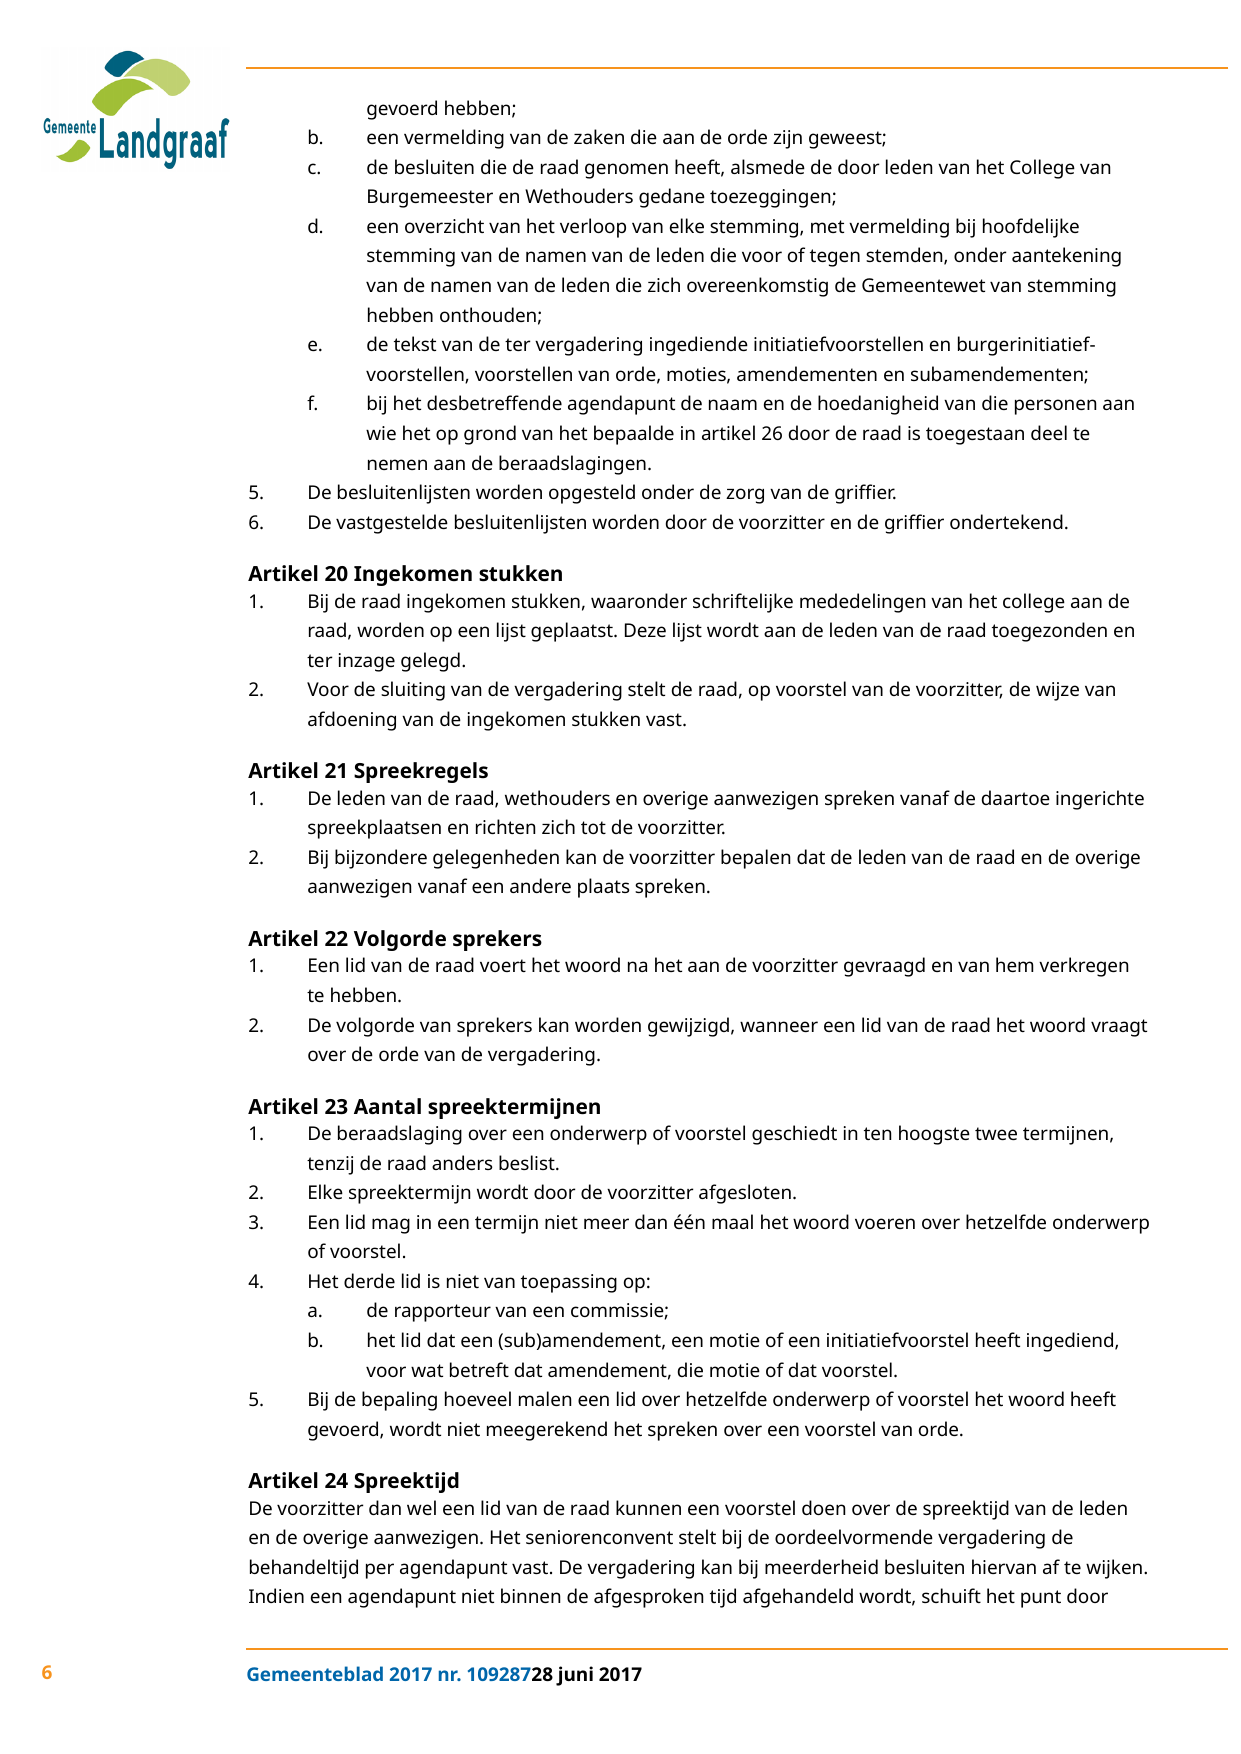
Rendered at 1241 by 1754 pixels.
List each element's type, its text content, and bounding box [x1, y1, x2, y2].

picture [41, 47, 231, 172]
text Artikel 20 Ingekomen stukken [248, 559, 1152, 588]
list Het derde lid is niet van toepassing op: [248, 1268, 1152, 1294]
text Artikel 21 Spreekregels [248, 757, 1152, 785]
list De volgorde van sprekers kan worden gewijzigd, wanneer een lid van de raad het woord vraagt over de orde van de vergadering. [248, 1012, 1152, 1067]
list het lid dat een (sub)amendement, een motie of een initiatiefvoorstel heeft ingediend, voor wat betreft dat amendement, die motie of dat voorstel. [307, 1327, 1152, 1383]
list Een lid van de raad voert het woord na het aan de voorzitter gevraagd en van hem verkregen te hebben. [248, 953, 1152, 1008]
list Bij de bepaling hoeveel malen een lid over hetzelfde onderwerp of voorstel het woord heeft gevoerd, wordt niet meegerekend het spreken over een voorstel van orde. [248, 1386, 1152, 1442]
text De voorzitter dan wel een lid van de raad kunnen een voorstel doen over de spreektijd van de leden en de overige aanwezigen. Het seniorenconvent stelt bij de oordeelvormende vergadering de behandeltijd per agendapunt vast. De vergadering kan bij meerderheid besluiten hiervan af te wijken. Indien een agendapunt niet binnen de afgesproken tijd afgehandeld wordt, schuift het punt door [248, 1495, 1152, 1609]
list De vastgestelde besluitenlijsten worden door de voorzitter en de griffier ondertekend. [248, 509, 1152, 535]
list De beraadslaging over een onderwerp of voorstel geschiedt in ten hoogste twee termijnen, tenzij de raad anders beslist. [248, 1120, 1152, 1176]
text Artikel 24 Spreektijd [248, 1466, 1152, 1495]
list de rapporteur van een commissie; [307, 1298, 1152, 1323]
list Elke spreektermijn wordt door de voorzitter afgesloten. [248, 1179, 1152, 1205]
list bij het desbetreffende agendapunt de naam en de hoedanigheid van die personen aan wie het op grond van het bepaalde in artikel 26 door de raad is toegestaan deel te nemen aan de beraadslagingen. [307, 391, 1152, 476]
list Voor de sluiting van de vergadering stelt de raad, op voorstel van de voorzitter, de wijze van afdoening van de ingekomen stukken vast. [248, 677, 1152, 732]
list Bij bijzondere gelegenheden kan de voorzitter bepalen dat de leden van de raad en de overige aanwezigen vanaf een andere plaats spreken. [248, 844, 1152, 899]
list een overzicht van het verloop van elke stemming, met vermelding bij hoofdelijke stemming van de namen van de leden die voor of tegen stemden, onder aantekening van de namen van de leden die zich overeenkomstig de Gemeentewet van stemming hebben onthouden; [307, 213, 1152, 328]
list De besluitenlijsten worden opgesteld onder de zorg van de griffier. [248, 479, 1152, 505]
text Artikel 22 Volgorde sprekers [248, 924, 1152, 953]
list een vermelding van de zaken die aan de orde zijn geweest; [307, 124, 1152, 150]
list De leden van de raad, wethouders en overige aanwezigen spreken vanaf de daartoe ingerichte spreekplaatsen en richten zich tot de voorzitter. [248, 785, 1152, 840]
list de tekst van de ter vergadering ingediende initiatiefvoorstellen en burgerinitiatief- voorstellen, voorstellen van orde, moties, amendementen en subamendementen; [307, 331, 1152, 387]
list Bij de raad ingekomen stukken, waaronder schriftelijke mededelingen van het college aan de raad, worden op een lijst geplaatst. Deze lijst wordt aan de leden van de raad toegezonden en ter inzage gelegd. [248, 588, 1152, 673]
list de besluiten die de raad genomen heeft, alsmede de door leden van het College van Burgemeester en Wethouders gedane toezeggingen; [307, 154, 1152, 209]
list gevoerd hebben; [307, 95, 1152, 121]
list Een lid mag in een termijn niet meer dan één maal het woord voeren over hetzelfde onderwerp of voorstel. [248, 1209, 1152, 1264]
text Artikel 23 Aantal spreektermijnen [248, 1092, 1152, 1120]
